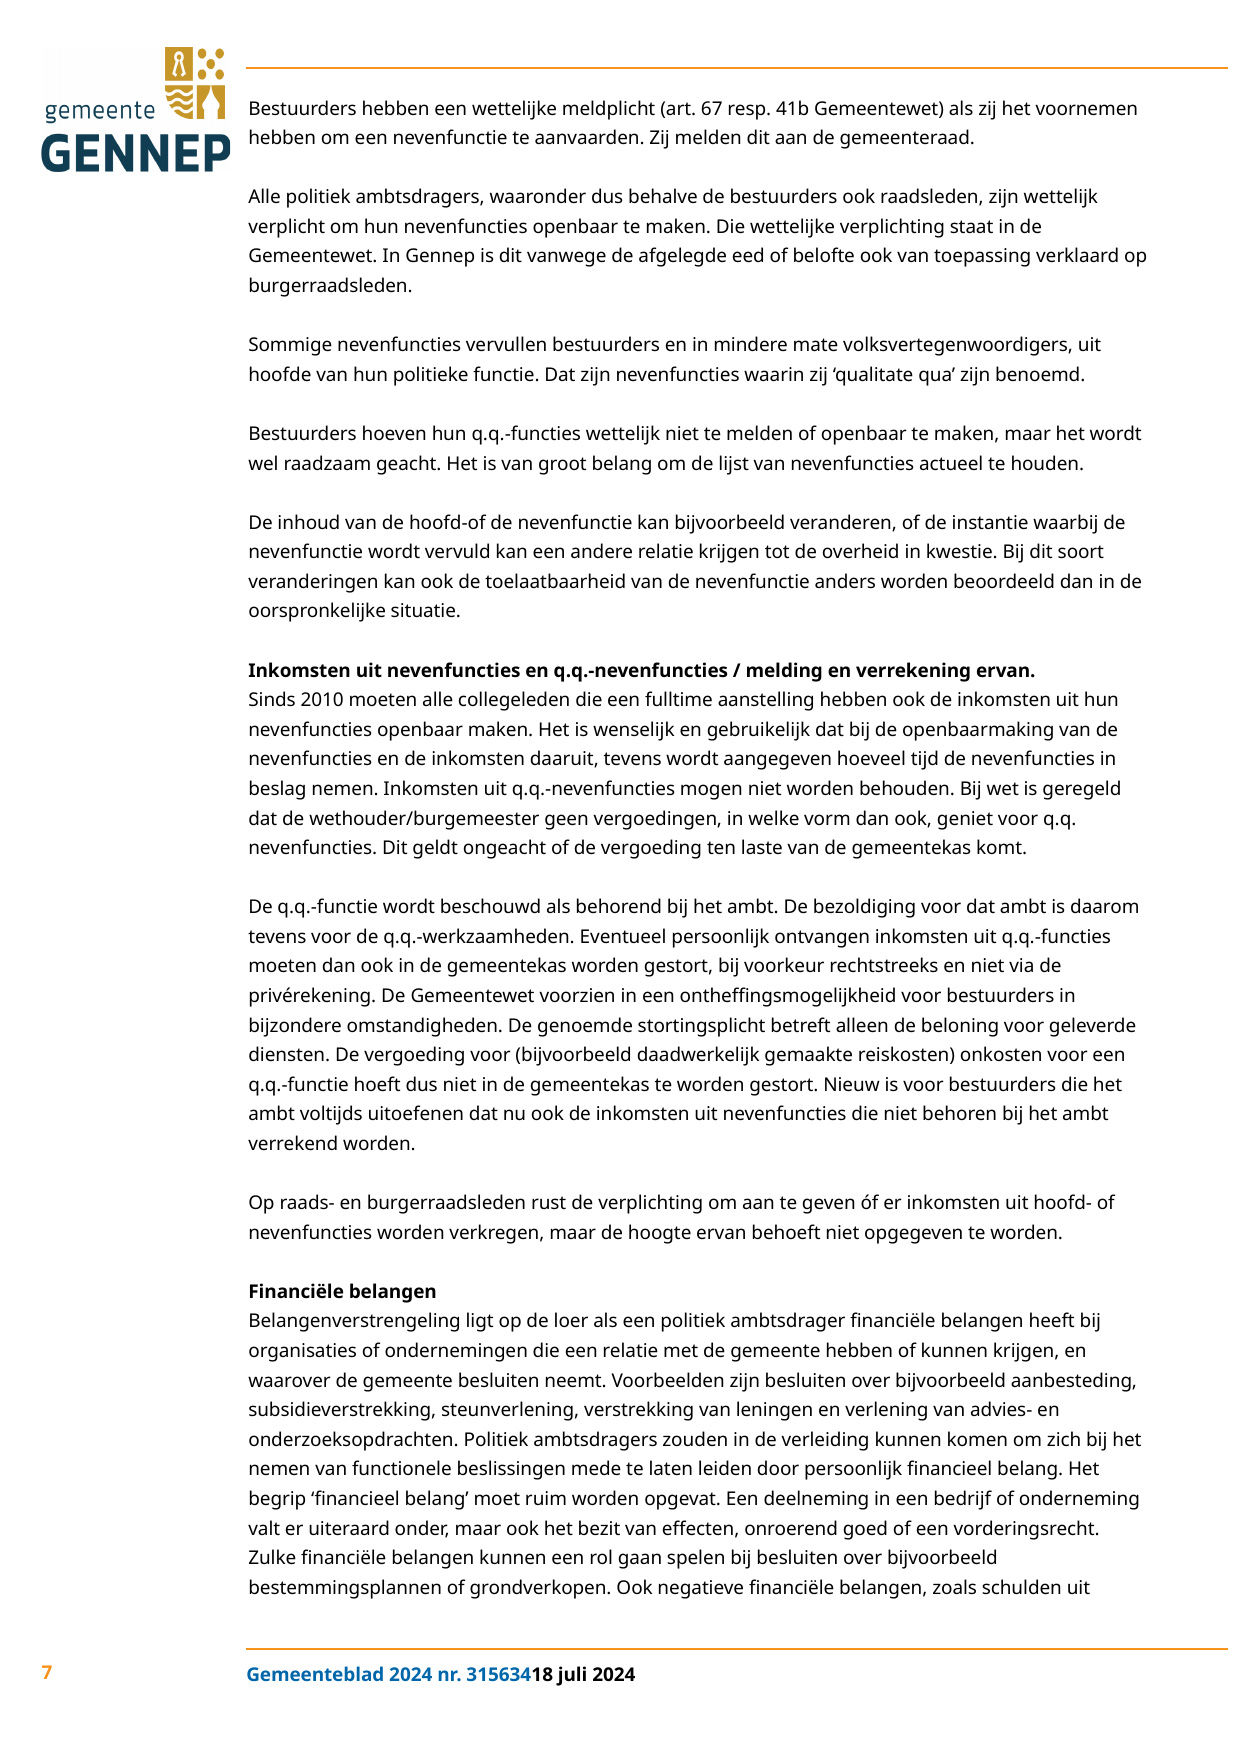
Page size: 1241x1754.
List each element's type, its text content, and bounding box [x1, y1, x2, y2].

text Belangenverstrengeling ligt op de loer als een politiek ambtsdrager financiële belangen heeft bij organisaties of ondernemingen die een relatie met de gemeente hebben of kunnen krijgen, en waarover de gemeente besluiten neemt. Voorbeelden zijn besluiten over bijvoorbeeld aanbesteding, subsidieverstrekking, steunverlening, verstrekking van leningen en verlening van advies- en onderzoeksopdrachten. Politiek ambtsdragers zouden in de verleiding kunnen komen om zich bij het nemen van functionele beslissingen mede te laten leiden door persoonlijk financieel belang. Het begrip ‘financieel belang’ moet ruim worden opgevat. Een deelneming in een bedrijf of onderneming valt er uiteraard onder, maar ook het bezit van effecten, onroerend goed of een vorderingsrecht. Zulke financiële belangen kunnen een rol gaan spelen bij besluiten over bijvoorbeeld bestemmingsplannen of grondverkopen. Ook negatieve financiële belangen, zoals schulden uit [248, 1308, 1152, 1600]
text Op raads- en burgerraadsleden rust de verplichting om aan te geven óf er inkomsten uit hoofd- of nevenfuncties worden verkregen, maar de hoogte ervan behoeft niet opgegeven te worden. [248, 1189, 1152, 1245]
text Financiële belangen [248, 1278, 1152, 1304]
text Inkomsten uit nevenfuncties en q.q.-nevenfuncties / melding en verrekening ervan. [248, 657, 1152, 683]
text De inhoud van de hoofd-of de nevenfunctie kan bijvoorbeeld veranderen, of de instantie waarbij de nevenfunctie wordt vervuld kan een andere relatie krijgen tot de overheid in kwestie. Bij dit soort veranderingen kan ook de toelaatbaarheid van de nevenfunctie anders worden beoordeeld dan in de oorspronkelijke situatie. [248, 509, 1152, 623]
picture [41, 47, 231, 172]
text Alle politiek ambtsdragers, waaronder dus behalve de bestuurders ook raadsleden, zijn wettelijk verplicht om hun nevenfuncties openbaar te maken. Die wettelijke verplichting staat in de Gemeentewet. In Gennep is dit vanwege de afgelegde eed of belofte ook van toepassing verklaard op burgerraadsleden. [248, 183, 1152, 298]
text Bestuurders hebben een wettelijke meldplicht (art. 67 resp. 41b Gemeentewet) als zij het voornemen hebben om een nevenfunctie te aanvaarden. Zij melden dit aan de gemeenteraad. [248, 95, 1152, 150]
text De q.q.-functie wordt beschouwd als behorend bij het ambt. De bezoldiging voor dat ambt is daarom tevens voor de q.q.-werkzaamheden. Eventueel persoonlijk ontvangen inkomsten uit q.q.-functies moeten dan ook in de gemeentekas worden gestort, bij voorkeur rechtstreeks en niet via de privérekening. De Gemeentewet voorzien in een ontheffingsmogelijkheid voor bestuurders in bijzondere omstandigheden. De genoemde stortingsplicht betreft alleen de beloning voor geleverde diensten. De vergoeding voor (bijvoorbeeld daadwerkelijk gemaakte reiskosten) onkosten voor een q.q.-functie hoeft dus niet in de gemeentekas te worden gestort. Nieuw is voor bestuurders die het ambt voltijds uitoefenen dat nu ook de inkomsten uit nevenfuncties die niet behoren bij het ambt verrekend worden. [248, 893, 1152, 1156]
text Bestuurders hoeven hun q.q.-functies wettelijk niet te melden of openbaar te maken, maar het wordt wel raadzaam geacht. Het is van groot belang om de lijst van nevenfuncties actueel te houden. [248, 420, 1152, 476]
text Sinds 2010 moeten alle collegeleden die een fulltime aanstelling hebben ook de inkomsten uit hun nevenfuncties openbaar maken. Het is wenselijk en gebruikelijk dat bij de openbaarmaking van de nevenfuncties en de inkomsten daaruit, tevens wordt aangegeven hoeveel tijd de nevenfuncties in beslag nemen. Inkomsten uit q.q.-nevenfuncties mogen niet worden behouden. Bij wet is geregeld dat de wethouder/burgemeester geen vergoedingen, in welke vorm dan ook, geniet voor q.q. nevenfuncties. Dit geldt ongeacht of de vergoeding ten laste van de gemeentekas komt. [248, 686, 1152, 860]
text Sommige nevenfuncties vervullen bestuurders en in mindere mate volksvertegenwoordigers, uit hoofde van hun politieke functie. Dat zijn nevenfuncties waarin zij ‘qualitate qua’ zijn benoemd. [248, 331, 1152, 387]
